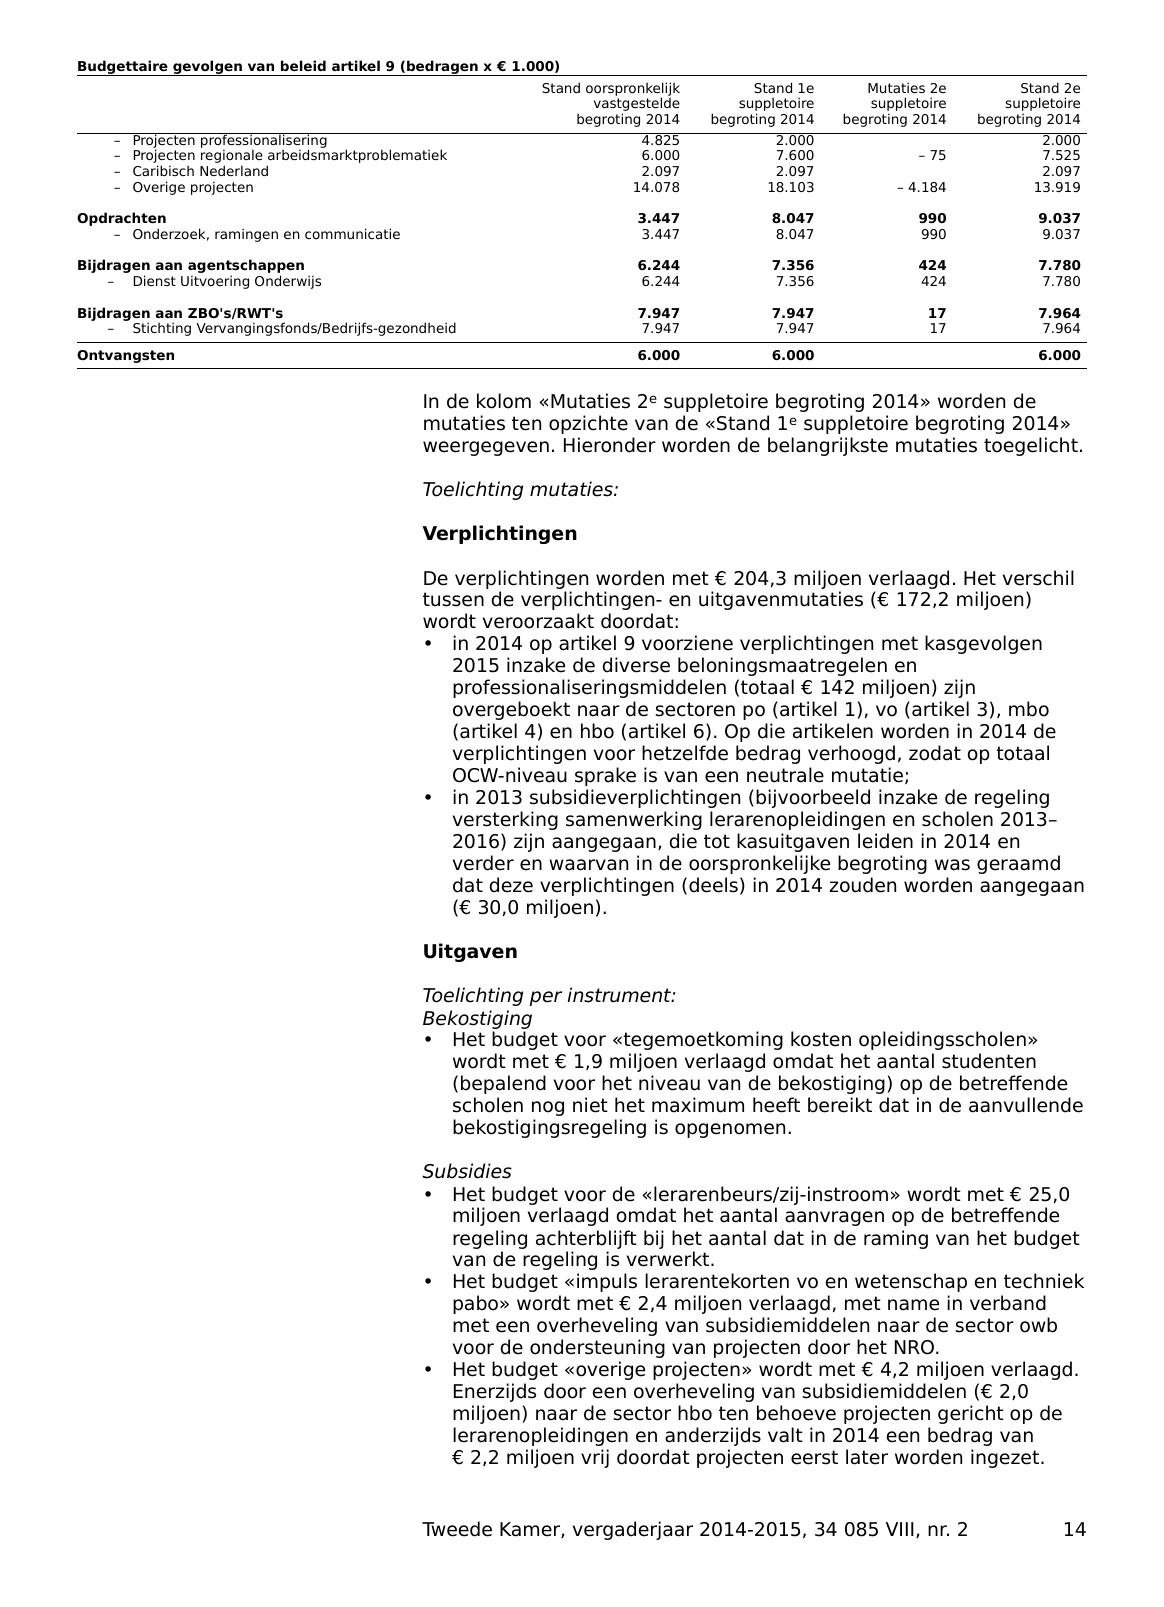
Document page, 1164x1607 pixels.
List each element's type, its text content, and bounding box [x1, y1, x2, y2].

table_cell – [101, 148, 126, 164]
table_cell Opdrachten [77, 211, 531, 227]
table_cell Projecten professionalisering [126, 134, 531, 148]
table_cell 990 [820, 211, 952, 227]
table_cell 7.356 [686, 258, 820, 274]
table_cell Stand 2e suppletoire begroting 2014 [953, 76, 1087, 132]
table_cell [820, 164, 952, 179]
table_cell 7.964 [953, 321, 1087, 342]
table_cell [531, 290, 686, 305]
text • Het budget «impuls lerarentekorten vo en wetenschap en techniek pabo» wordt met € 2,4 miljoen verlaagd, met name in verband met een overheveling van subsidiemiddelen naar de sector owb voor de ondersteuning van projecten door het NRO. [422, 1271, 1087, 1359]
table_cell 6.244 [531, 258, 686, 274]
table_cell [101, 76, 126, 132]
table_cell [77, 243, 101, 258]
table_cell Stand oorspronkelijk vastgestelde begroting 2014 [531, 76, 686, 132]
text Bekostiging [422, 1007, 1087, 1029]
text • Het budget voor «tegemoetkoming kosten opleidingsscholen» wordt met € 1,9 miljoen verlaagd omdat het aantal studenten (bepalend voor het niveau van de bekostiging) op de betreffende scholen nog niet het maximum heeft bereikt dat in de aanvullende bekostigingsregeling is opgenomen. [422, 1029, 1087, 1139]
table_cell [820, 290, 952, 305]
table_cell – [101, 227, 126, 242]
table_cell 2.097 [953, 164, 1087, 179]
table_cell 6.000 [531, 343, 686, 368]
table_cell [820, 195, 952, 211]
table_cell [953, 195, 1087, 211]
subtitle Toelichting mutaties: [422, 479, 1087, 501]
text • in 2013 subsidieverplichtingen (bijvoorbeeld inzake de regeling versterking samenwerking lerarenopleidingen en scholen 2013–2016) zijn aangegaan, die tot kasuitgaven leiden in 2014 en verder en waarvan in de oorspronkelijke begroting was geraamd dat deze verplichtingen (deels) in 2014 zouden worden aangegaan (€ 30,0 miljoen). [422, 787, 1087, 919]
subtitle Uitgaven [422, 941, 1087, 963]
table_cell Bijdragen aan agentschappen [77, 258, 531, 274]
table_cell 990 [820, 227, 952, 242]
table_cell [101, 243, 126, 258]
table_cell [77, 148, 101, 164]
table_cell [820, 343, 952, 368]
table_cell Caribisch Nederland [126, 164, 531, 179]
table_cell – 4.184 [820, 180, 952, 195]
table_cell 7.947 [531, 305, 686, 321]
table_cell Mutaties 2e suppletoire begroting 2014 [820, 76, 952, 132]
table_cell [77, 321, 101, 342]
table_cell 3.447 [531, 227, 686, 242]
table_cell [686, 195, 820, 211]
table_cell 7.356 [686, 274, 820, 290]
table_cell [953, 243, 1087, 258]
table_cell – [101, 321, 126, 342]
table_cell 7.947 [686, 305, 820, 321]
table_cell 424 [820, 274, 952, 290]
table_header Budgettaire gevolgen van beleid artikel 9 (bedragen x € 1.000) [77, 59, 1087, 75]
table_cell [77, 195, 101, 211]
table_cell – [101, 164, 126, 179]
table_cell 6.244 [531, 274, 686, 290]
table_cell [126, 76, 531, 132]
table_cell 17 [820, 321, 952, 342]
table_cell 9.037 [953, 227, 1087, 242]
table_cell 3.447 [531, 211, 686, 227]
table_cell 2.097 [686, 164, 820, 179]
table_cell [77, 180, 101, 195]
table_cell – [101, 274, 126, 290]
table_cell [77, 134, 101, 148]
table_cell 8.047 [686, 211, 820, 227]
table_cell 2.000 [686, 134, 820, 148]
table_cell Ontvangsten [77, 343, 531, 368]
table_cell 8.047 [686, 227, 820, 242]
text In de kolom «Mutaties 2e suppletoire begroting 2014» worden de mutaties ten opzichte van de «Stand 1e suppletoire begroting 2014» weergegeven. Hieronder worden de belangrijkste mutaties toegelicht. [422, 391, 1087, 457]
table_cell [686, 290, 820, 305]
table_cell [77, 164, 101, 179]
text • Het budget «overige projecten» wordt met € 4,2 miljoen verlaagd. Enerzijds door een overheveling van subsidiemiddelen (€ 2,0 miljoen) naar de sector hbo ten behoeve projecten gericht op de lerarenopleidingen en anderzijds valt in 2014 een bedrag van € 2,2 miljoen vrij doordat projecten eerst later worden ingezet. [422, 1359, 1087, 1469]
table_cell 7.947 [531, 321, 686, 342]
table_cell 6.000 [953, 343, 1087, 368]
table_cell 2.097 [531, 164, 686, 179]
table_cell 424 [820, 258, 952, 274]
text • Het budget voor de «lerarenbeurs/zij-instroom» wordt met € 25,0 miljoen verlaagd omdat het aantal aanvragen op de betreffende regeling achterblijft bij het aantal dat in de raming van het budget van de regeling is verwerkt. [422, 1183, 1087, 1271]
table_cell Projecten regionale arbeidsmarktproblematiek [126, 148, 531, 164]
table_cell 9.037 [953, 211, 1087, 227]
table_cell [531, 195, 686, 211]
subtitle Subsidies [422, 1161, 1087, 1183]
table_cell Onderzoek, ramingen en communicatie [126, 227, 531, 242]
table_cell [77, 227, 101, 242]
table_cell 2.000 [953, 134, 1087, 148]
table_cell 7.947 [686, 321, 820, 342]
table_cell 4.825 [531, 134, 686, 148]
table_cell 7.525 [953, 148, 1087, 164]
table_cell 7.600 [686, 148, 820, 164]
table_cell [126, 243, 531, 258]
table_cell 17 [820, 305, 952, 321]
table_cell [820, 243, 952, 258]
table_cell Stand 1e suppletoire begroting 2014 [686, 76, 820, 132]
text • in 2014 op artikel 9 voorziene verplichtingen met kasgevolgen 2015 inzake de diverse beloningsmaatregelen en professionaliseringsmiddelen (totaal € 142 miljoen) zijn overgeboekt naar de sectoren po (artikel 1), vo (artikel 3), mbo (artikel 4) en hbo (artikel 6). Op die artikelen worden in 2014 de verplichtingen voor hetzelfde bedrag verhoogd, zodat op totaal OCW-niveau sprake is van een neutrale mutatie; [422, 633, 1087, 787]
table_cell Bijdragen aan ZBO's/RWT's [77, 305, 531, 321]
table_cell [953, 290, 1087, 305]
table_cell 14.078 [531, 180, 686, 195]
subtitle Verplichtingen [422, 523, 1087, 545]
table_cell [126, 195, 531, 211]
table_cell 13.919 [953, 180, 1087, 195]
table_cell 6.000 [531, 148, 686, 164]
text Toelichting per instrument: [422, 985, 1087, 1007]
text De verplichtingen worden met € 204,3 miljoen verlaagd. Het verschil tussen de verplichtingen- en uitgavenmutaties (€ 172,2 miljoen) wordt veroorzaakt doordat: [422, 567, 1087, 633]
table_cell [686, 243, 820, 258]
table_cell 6.000 [686, 343, 820, 368]
table_cell [820, 134, 952, 148]
table_cell 7.780 [953, 274, 1087, 290]
table_cell – [101, 180, 126, 195]
table_cell 7.780 [953, 258, 1087, 274]
table_cell 7.964 [953, 305, 1087, 321]
table_cell [77, 76, 101, 132]
table_cell [531, 243, 686, 258]
table_cell 18.103 [686, 180, 820, 195]
table_cell Stichting Vervangingsfonds/Bedrijfs-gezondheid [126, 321, 531, 342]
table_cell [101, 195, 126, 211]
table_cell – 75 [820, 148, 952, 164]
table_cell Overige projecten [126, 180, 531, 195]
table_cell [77, 274, 101, 290]
table_cell – [101, 134, 126, 148]
table_cell Dienst Uitvoering Onderwijs [126, 274, 531, 290]
table_cell [77, 290, 531, 305]
